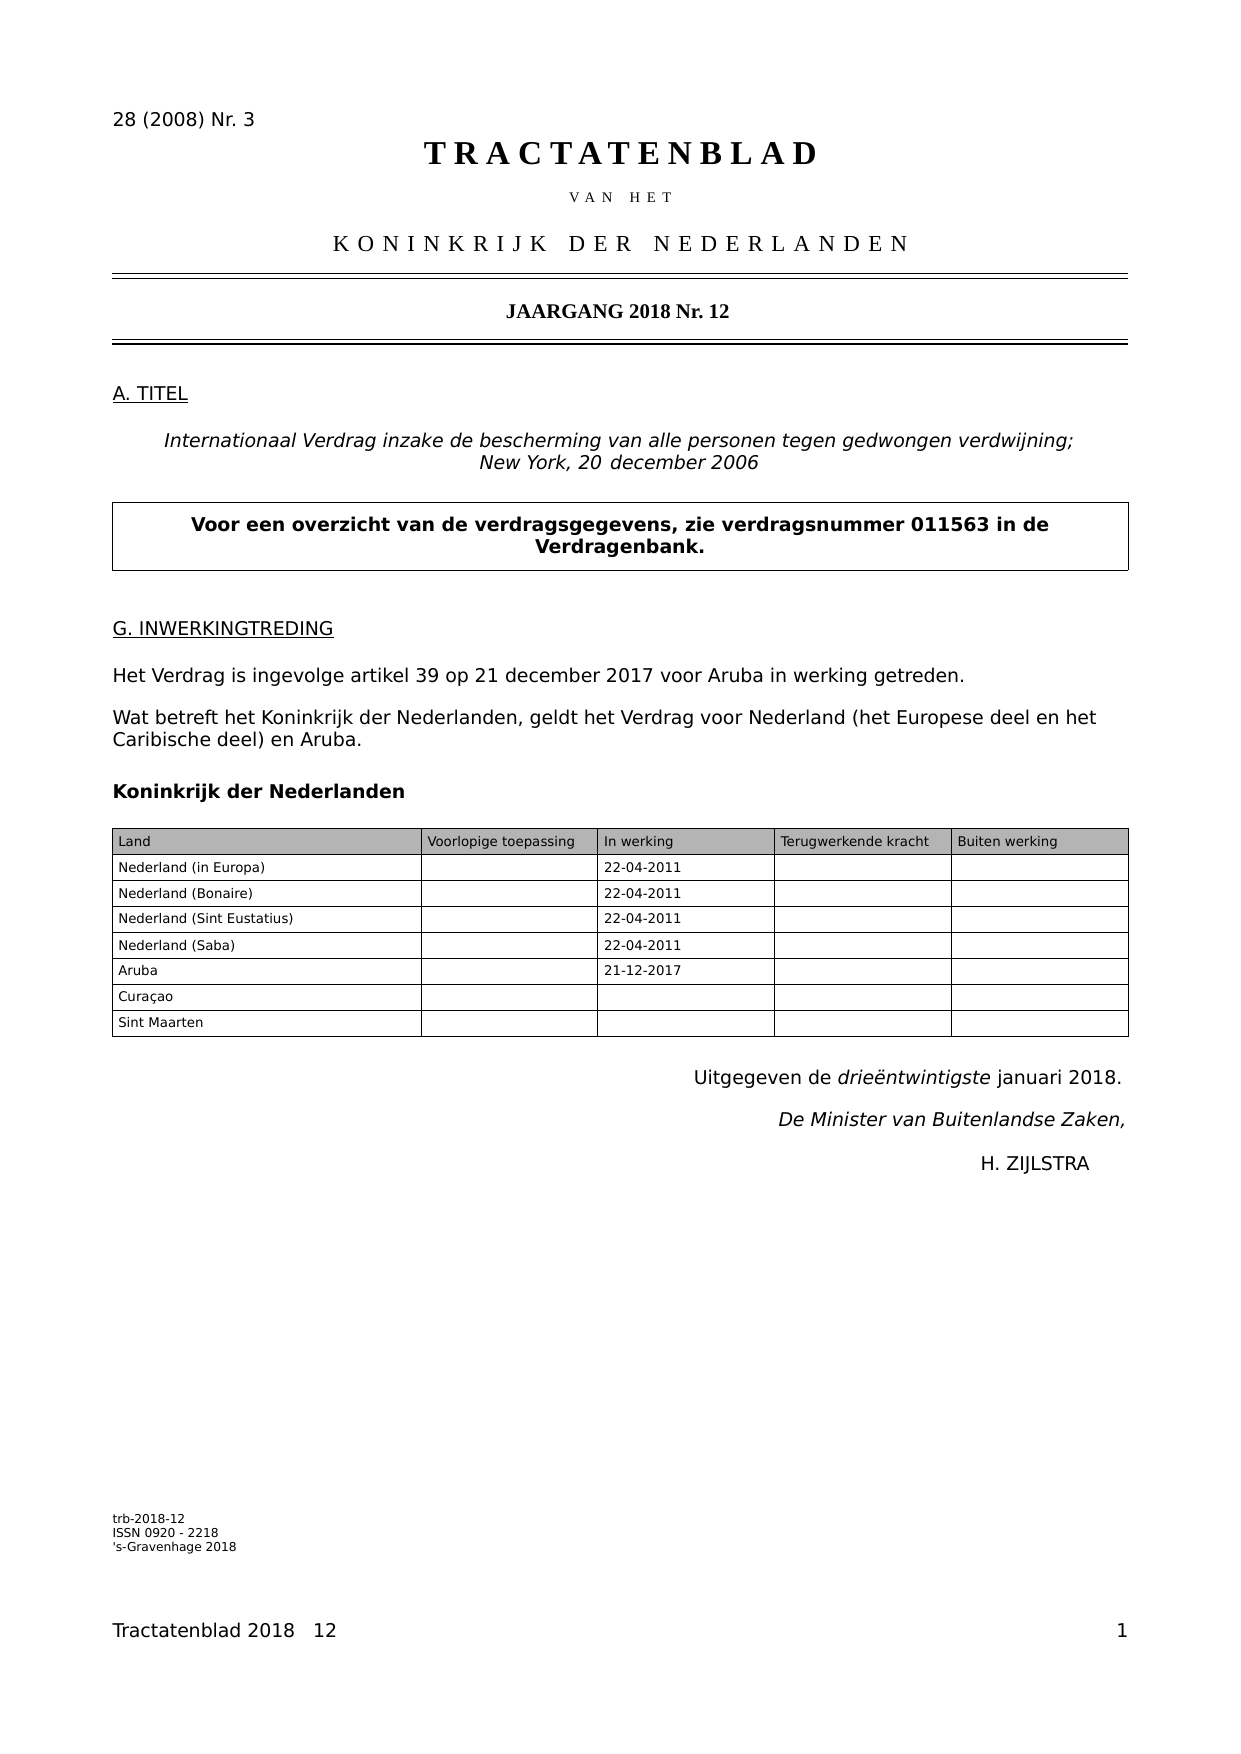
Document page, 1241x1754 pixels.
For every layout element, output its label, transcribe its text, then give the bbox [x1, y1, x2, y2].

table_cell [422, 881, 597, 906]
table_cell Curaçao [113, 985, 421, 1009]
table_cell [775, 959, 951, 984]
table_cell [598, 1011, 774, 1036]
table_cell [775, 933, 951, 958]
text Het Verdrag is ingevolge artikel 39 op 21 december 2017 voor Aruba in werking getreden. [112, 665, 1128, 687]
text De Minister van Buitenlandse Zaken, H. ZIJLSTRA [112, 1108, 1128, 1174]
text KONINKRIJK DER NEDERLANDEN [112, 229, 1128, 256]
table_cell [775, 1011, 951, 1036]
table_cell [775, 881, 951, 906]
subtitle Koninkrijk der Nederlanden [112, 781, 1128, 803]
text Uitgegeven de drieëntwintigste januari 2018. [112, 1067, 1128, 1088]
text JAARGANG 2018 Nr. 12 [112, 299, 1128, 323]
table_cell 22-04-2011 [598, 855, 774, 880]
table_cell Nederland (Saba) [113, 933, 421, 958]
text TRACTATENBLAD [112, 133, 1128, 172]
subtitle G. INWERKINGTREDING [112, 618, 1128, 640]
table_cell 21-12-2017 [598, 959, 774, 984]
text trb-2018-12 [112, 1512, 346, 1526]
subtitle A. TITEL [112, 383, 1128, 405]
table_cell [775, 907, 951, 932]
table_cell [952, 959, 1128, 984]
text VAN HET [112, 189, 1128, 206]
table_cell [422, 907, 597, 932]
table_cell Nederland (Sint Eustatius) [113, 907, 421, 932]
table_cell [775, 985, 951, 1009]
table_cell [422, 855, 597, 880]
text 's-Gravenhage 2018 [112, 1540, 346, 1554]
table_header Voorlopige toepassing [422, 829, 597, 854]
table_header In werking [598, 829, 774, 854]
table_cell 22-04-2011 [598, 933, 774, 958]
table_cell Sint Maarten [113, 1011, 421, 1036]
text 28 (2008) Nr. 3 [112, 109, 1128, 131]
table_header Terugwerkende kracht [775, 829, 951, 854]
table_cell [598, 985, 774, 1009]
table_cell [775, 855, 951, 880]
table_cell 22-04-2011 [598, 881, 774, 906]
table_cell [952, 933, 1128, 958]
table_cell [422, 985, 597, 1009]
table_cell 22-04-2011 [598, 907, 774, 932]
table_cell [952, 855, 1128, 880]
text New York, 20 december 2006 [112, 452, 1128, 474]
table_cell Nederland (Bonaire) [113, 881, 421, 906]
text ISSN 0920 - 2218 [112, 1526, 346, 1540]
text Wat betreft het Koninkrijk der Nederlanden, geldt het Verdrag voor Nederland (het Europese deel en het Caribische deel) en Aruba. [112, 707, 1128, 751]
text Internationaal Verdrag inzake de bescherming van alle personen tegen gedwongen verdwijning; [112, 430, 1128, 452]
table_cell Nederland (in Europa) [113, 855, 421, 880]
table_cell [952, 907, 1128, 932]
table_cell [422, 959, 597, 984]
table_cell [952, 881, 1128, 906]
table_header Land [113, 829, 421, 854]
table_cell [952, 985, 1128, 1009]
table_header Buiten werking [952, 829, 1128, 854]
table_cell Aruba [113, 959, 421, 984]
table_cell [952, 1011, 1128, 1036]
table_cell [422, 933, 597, 958]
table_cell [422, 1011, 597, 1036]
